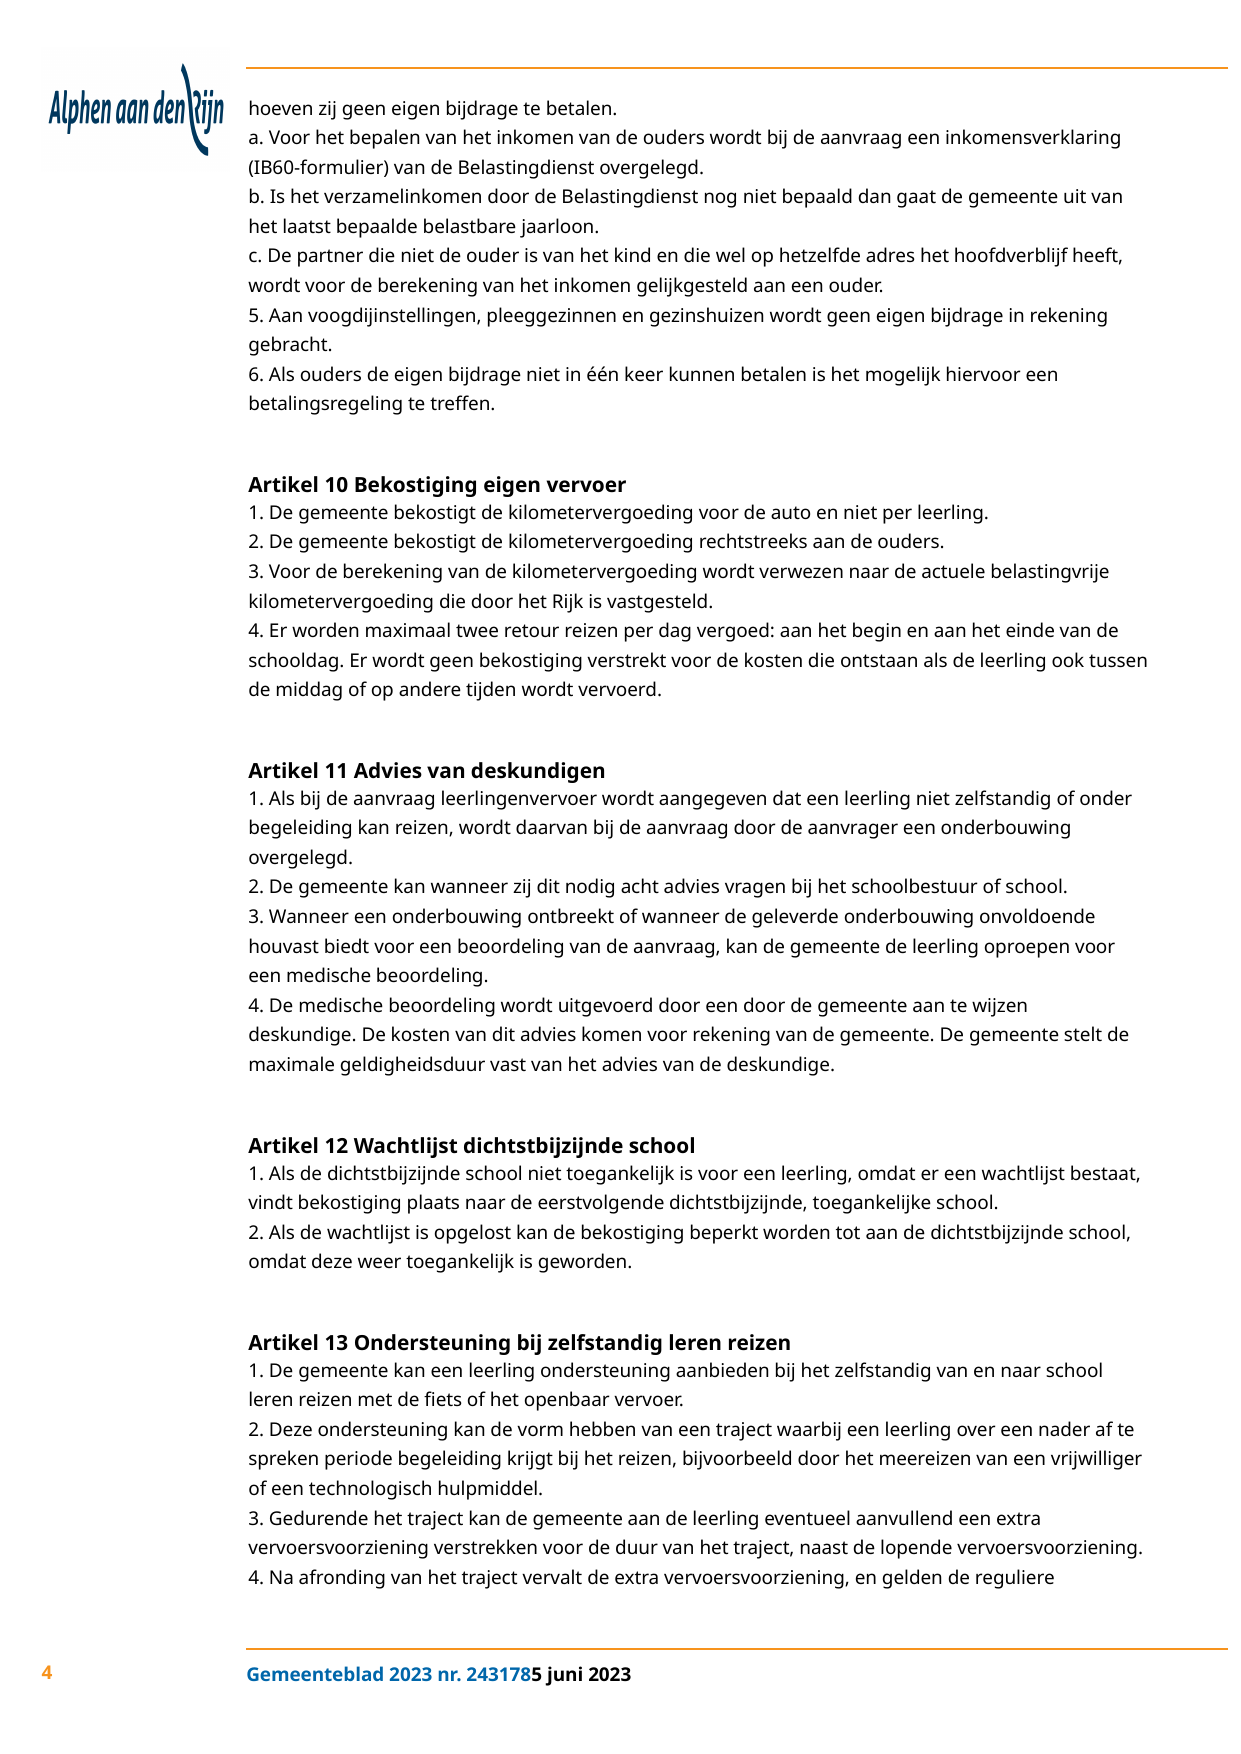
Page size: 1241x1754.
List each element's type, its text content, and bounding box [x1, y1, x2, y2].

text 2. Als de wachtlijst is opgelost kan de bekostiging beperkt worden tot aan de dichtstbijzijnde school, omdat deze weer toegankelijk is geworden. [248, 1219, 1152, 1274]
text hoeven zij geen eigen bijdrage te betalen. [248, 95, 1152, 121]
text a. Voor het bepalen van het inkomen van de ouders wordt bij de aanvraag een inkomensverklaring (IB60-formulier) van de Belastingdienst overgelegd. [248, 124, 1152, 180]
text 5. Aan voogdijinstellingen, pleeggezinnen en gezinshuizen wordt geen eigen bijdrage in rekening gebracht. [248, 302, 1152, 357]
text 1. Als bij de aanvraag leerlingenvervoer wordt aangegeven dat een leerling niet zelfstandig of onder begeleiding kan reizen, wordt daarvan bij de aanvraag door de aanvrager een onderbouwing overgelegd. [248, 785, 1152, 870]
text Artikel 11 Advies van deskundigen [248, 757, 1152, 785]
text 1. Als de dichtstbijzijnde school niet toegankelijk is voor een leerling, omdat er een wachtlijst bestaat, vindt bekostiging plaats naar de eerstvolgende dichtstbijzijnde, toegankelijke school. [248, 1160, 1152, 1215]
text 2. Deze ondersteuning kan de vorm hebben van een traject waarbij een leerling over een nader af te spreken periode begeleiding krijgt bij het reizen, bijvoorbeeld door het meereizen van een vrijwilliger of een technologisch hulpmiddel. [248, 1416, 1152, 1501]
text 4. De medische beoordeling wordt uitgevoerd door een door de gemeente aan te wijzen [248, 992, 1152, 1018]
text 3. Voor de berekening van de kilometervergoeding wordt verwezen naar de actuele belastingvrije kilometervergoeding die door het Rijk is vastgesteld. [248, 558, 1152, 613]
text 6. Als ouders de eigen bijdrage niet in één keer kunnen betalen is het mogelijk hiervoor een betalingsregeling te treffen. [248, 361, 1152, 416]
text deskundige. De kosten van dit advies komen voor rekening van de gemeente. De gemeente stelt de maximale geldigheidsduur vast van het advies van de deskundige. [248, 1022, 1152, 1077]
text 2. De gemeente kan wanneer zij dit nodig acht advies vragen bij het schoolbestuur of school. [248, 874, 1152, 899]
text Artikel 13 Ondersteuning bij zelfstandig leren reizen [248, 1328, 1152, 1357]
text 4. Er worden maximaal twee retour reizen per dag vergoed: aan het begin en aan het einde van de schooldag. Er wordt geen bekostiging verstrekt voor de kosten die ontstaan als de leerling ook tussen de middag of op andere tijden wordt vervoerd. [248, 617, 1152, 702]
text Artikel 10 Bekostiging eigen vervoer [248, 471, 1152, 499]
picture [41, 47, 231, 172]
text 2. De gemeente bekostigt de kilometervergoeding rechtstreeks aan de ouders. [248, 529, 1152, 554]
text 3. Gedurende het traject kan de gemeente aan de leerling eventueel aanvullend een extra vervoersvoorziening verstrekken voor de duur van het traject, naast de lopende vervoersvoorziening. [248, 1505, 1152, 1560]
text 3. Wanneer een onderbouwing ontbreekt of wanneer de geleverde onderbouwing onvoldoende houvast biedt voor een beoordeling van de aanvraag, kan de gemeente de leerling oproepen voor een medische beoordeling. [248, 903, 1152, 988]
text 1. De gemeente bekostigt de kilometervergoeding voor de auto en niet per leerling. [248, 499, 1152, 525]
text b. Is het verzamelinkomen door de Belastingdienst nog niet bepaald dan gaat de gemeente uit van het laatst bepaalde belastbare jaarloon. [248, 183, 1152, 239]
text 4. Na afronding van het traject vervalt de extra vervoersvoorziening, en gelden de reguliere [248, 1564, 1152, 1590]
text c. De partner die niet de ouder is van het kind en die wel op hetzelfde adres het hoofdverblijf heeft, wordt voor de berekening van het inkomen gelijkgesteld aan een ouder. [248, 243, 1152, 298]
text 1. De gemeente kan een leerling ondersteuning aanbieden bij het zelfstandig van en naar school leren reizen met de fiets of het openbaar vervoer. [248, 1357, 1152, 1412]
text Artikel 12 Wachtlijst dichtstbijzijnde school [248, 1131, 1152, 1160]
